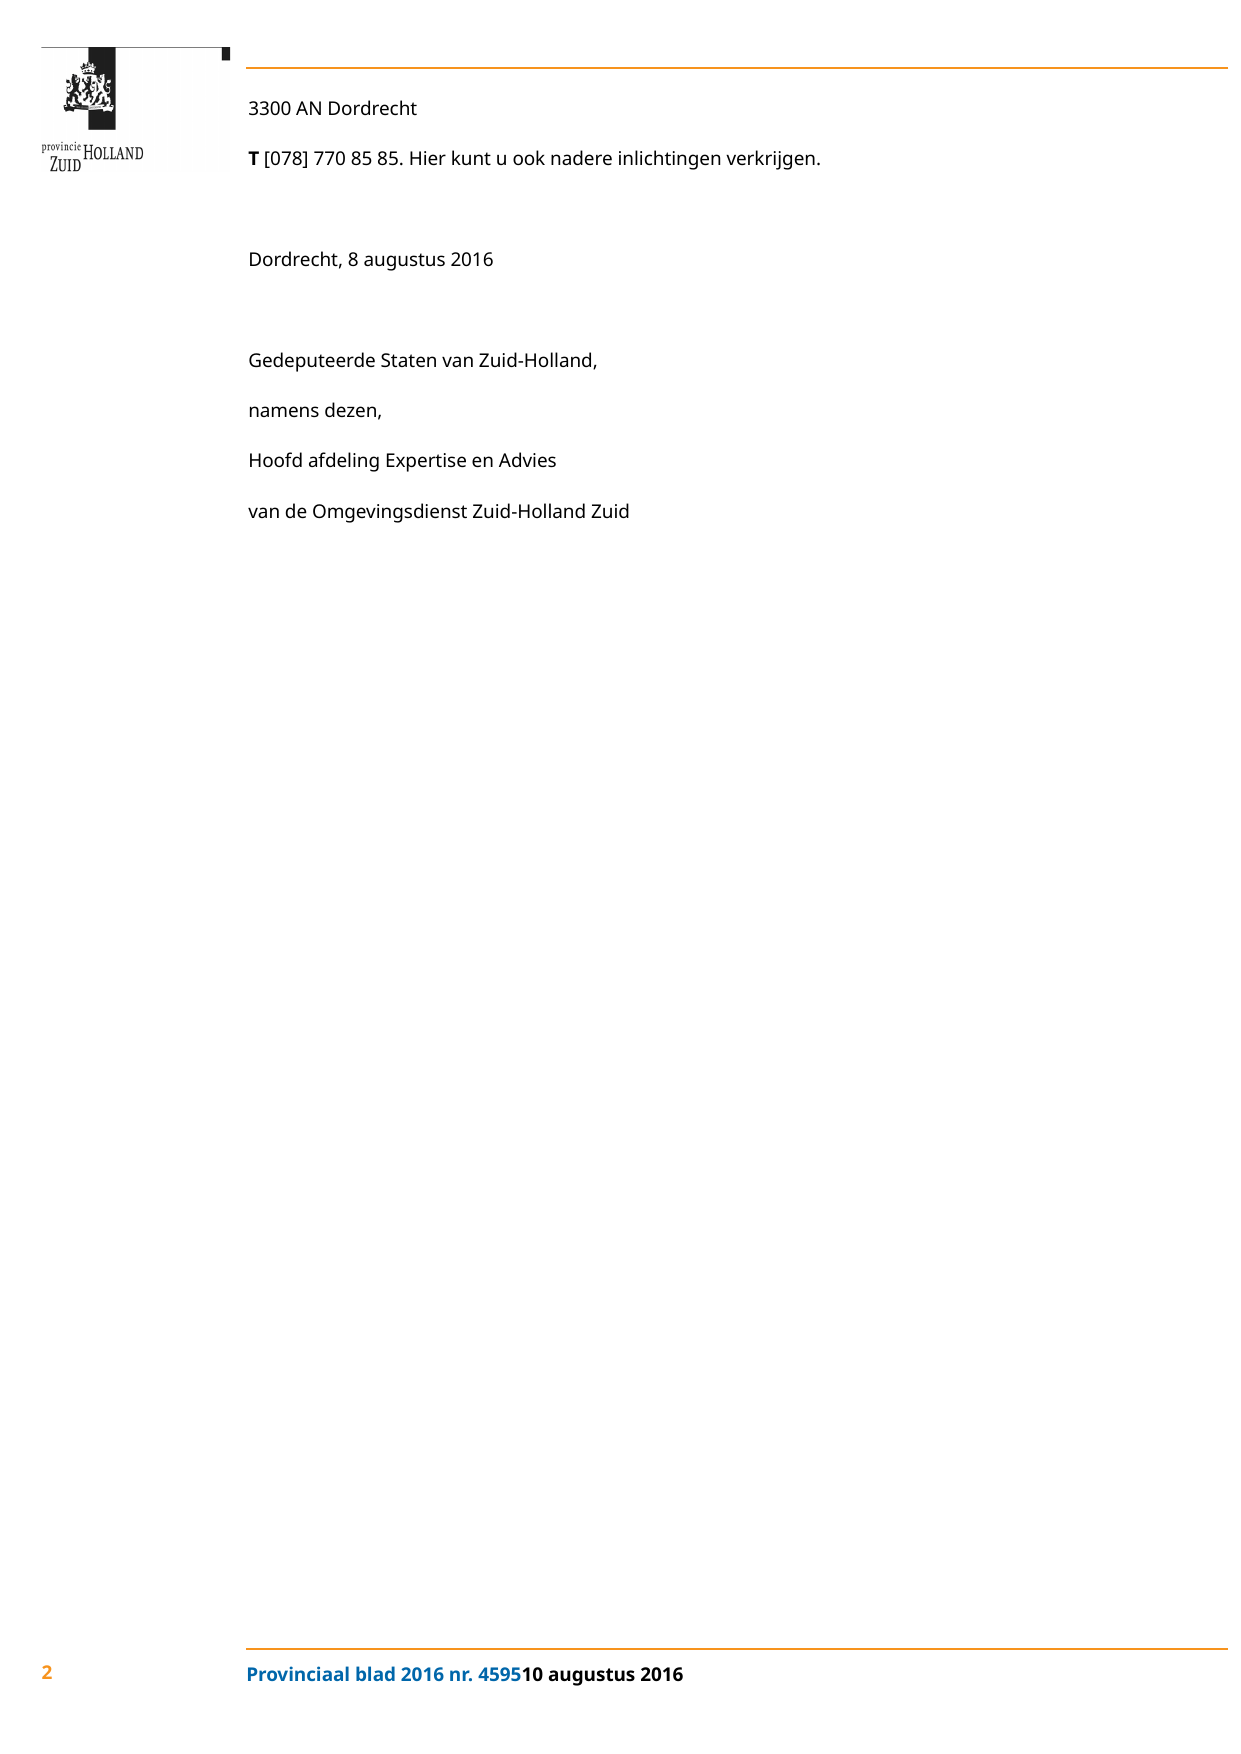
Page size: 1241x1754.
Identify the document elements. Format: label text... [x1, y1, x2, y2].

text 3300 AN Dordrecht [248, 95, 1152, 121]
text T [078] 770 85 85. Hier kunt u ook nadere inlichtingen verkrijgen. [248, 145, 1152, 171]
picture [41, 47, 231, 172]
text Hoofd afdeling Expertise en Advies [248, 448, 1152, 473]
text namens dezen, [248, 397, 1152, 423]
text Gedeputeerde Staten van Zuid-Holland, [248, 347, 1152, 373]
text van de Omgevingsdienst Zuid-Holland Zuid [248, 498, 1152, 524]
text Dordrecht, 8 augustus 2016 [248, 246, 1152, 272]
